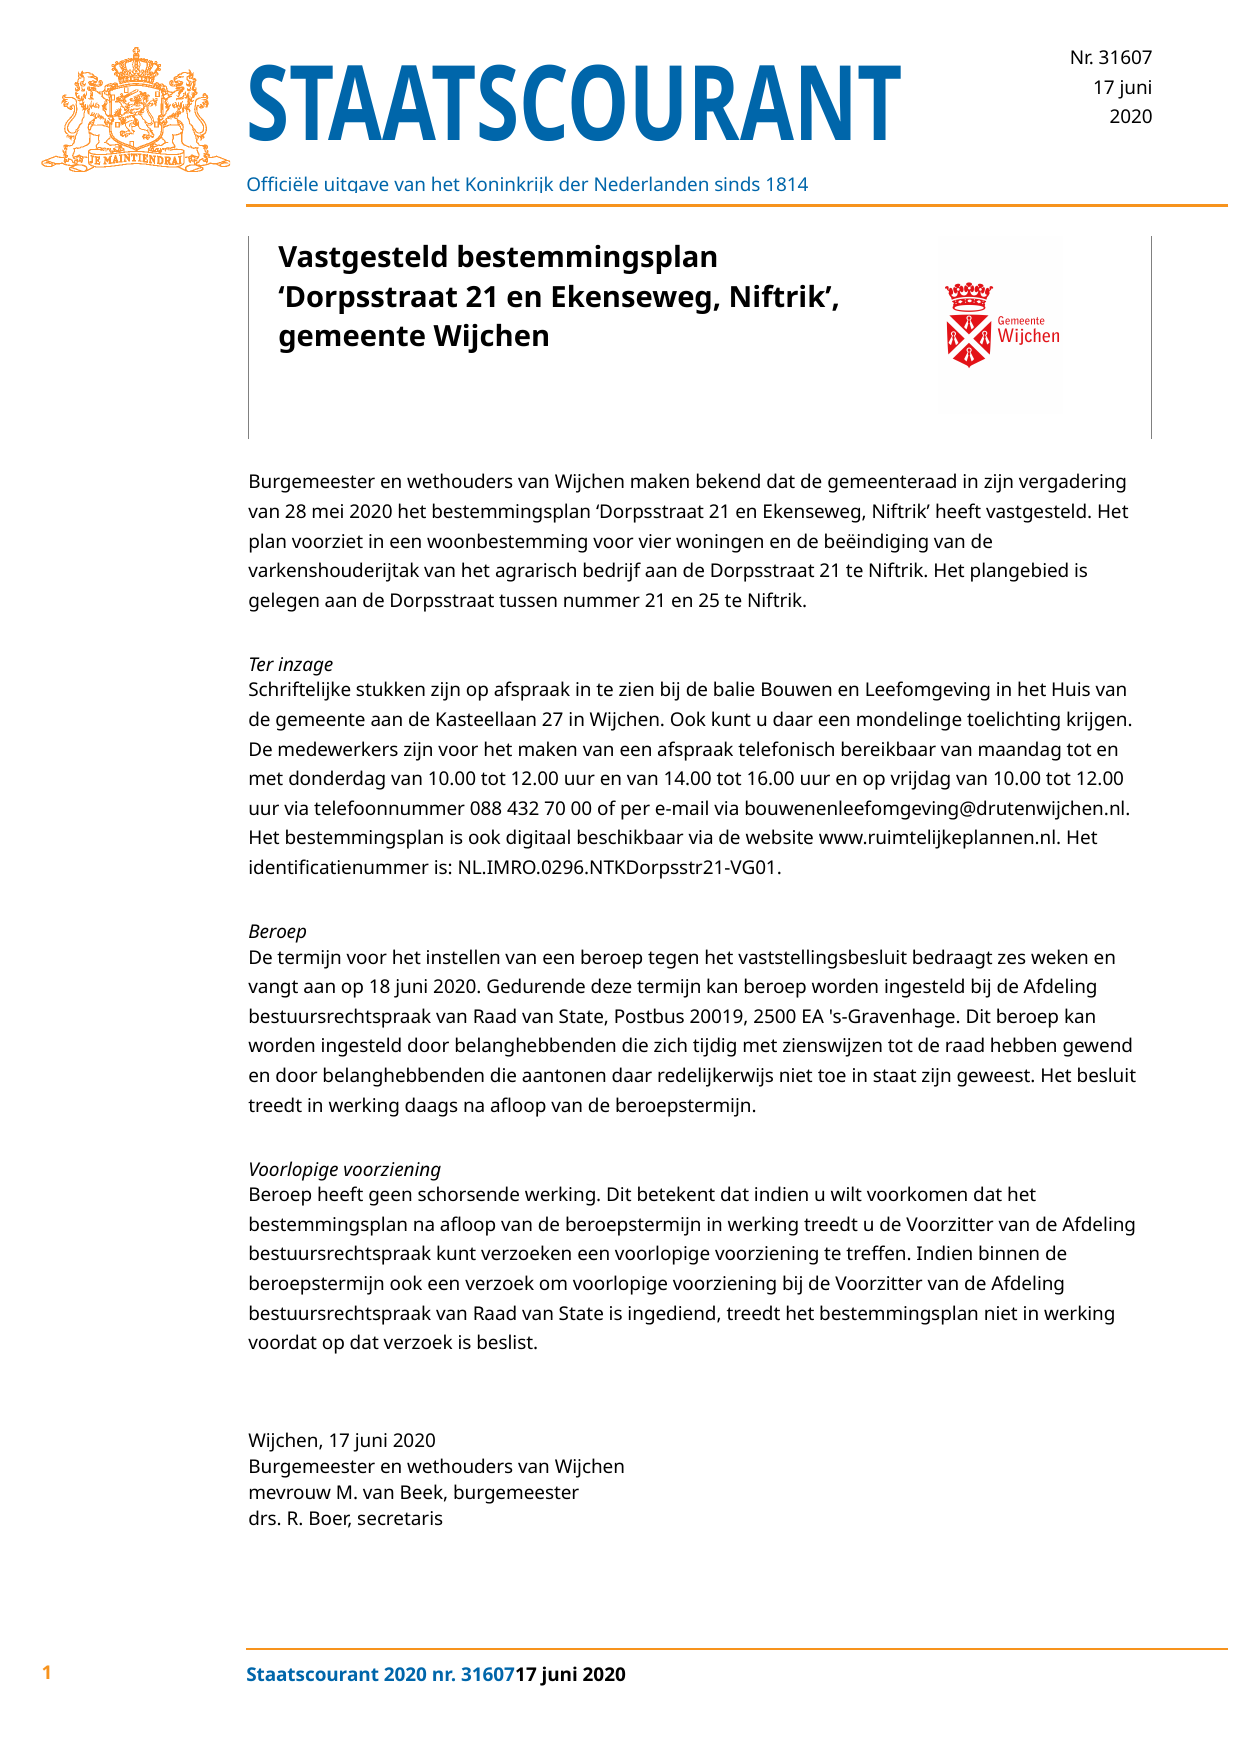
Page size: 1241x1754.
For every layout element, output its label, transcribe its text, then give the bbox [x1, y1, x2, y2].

text Beroep [248, 918, 1152, 944]
table_header Vastgesteld bestemmingsplan ‘Dorpsstraat 21 en Ekenseweg, Niftrik’, gemeente Wijchen [249, 236, 850, 439]
text Wijchen, 17 juni 2020 [248, 1428, 1152, 1453]
table_header [850, 236, 938, 413]
text Ter inzage [248, 651, 1152, 677]
picture [41, 47, 231, 172]
text Burgemeester en wethouders van Wijchen [248, 1453, 1152, 1479]
table_header [850, 414, 1151, 439]
text De termijn voor het instellen van een beroep tegen het vaststellingsbesluit bedraagt zes weken en vangt aan op 18 juni 2020. Gedurende deze termijn kan beroep worden ingesteld bij de Afdeling bestuursrechtspraak van Raad van State, Postbus 20019, 2500 EA 's-Gravenhage. Dit beroep kan worden ingesteld door belanghebbenden die zich tijdig met zienswijzen tot de raad hebben gewend en door belanghebbenden die aantonen daar redelijkerwijs niet toe in staat zijn geweest. Het besluit treedt in werking daags na afloop van de beroepstermijn. [248, 944, 1152, 1117]
text Schriftelijke stukken zijn op afspraak in te zien bij de balie Bouwen en Leefomgeving in het Huis van de gemeente aan de Kasteellaan 27 in Wijchen. Ook kunt u daar een mondelinge toelichting krijgen. De medewerkers zijn voor het maken van een afspraak telefonisch bereikbaar van maandag tot en met donderdag van 10.00 tot 12.00 uur en van 14.00 tot 16.00 uur en op vrijdag van 10.00 tot 12.00 uur via telefoonnummer 088 432 70 00 of per e-mail via bouwenenleefomgeving@drutenwijchen.nl. Het bestemmingsplan is ook digitaal beschikbaar via de website www.ruimtelijkeplannen.nl. Het identificatienummer is: NL.IMRO.0296.NTKDorpsstr21-VG01. [248, 677, 1152, 880]
table_header [1064, 236, 1151, 413]
text mevrouw M. van Beek, burgemeester [248, 1479, 1152, 1505]
text Voorlopige voorziening [248, 1156, 1152, 1181]
picture [938, 236, 1064, 414]
text drs. R. Boer, secretaris [248, 1505, 1152, 1531]
text Beroep heeft geen schorsende werking. Dit betekent dat indien u wilt voorkomen dat het bestemmingsplan na afloop van de beroepstermijn in werking treedt u de Voorzitter van de Afdeling bestuursrechtspraak kunt verzoeken een voorlopige voorziening te treffen. Indien binnen de beroepstermijn ook een verzoek om voorlopige voorziening bij de Voorzitter van de Afdeling bestuursrechtspraak van Raad van State is ingediend, treedt het bestemmingsplan niet in werking voordat op dat verzoek is beslist. [248, 1181, 1152, 1355]
text Burgemeester en wethouders van Wijchen maken bekend dat de gemeenteraad in zijn vergadering van 28 mei 2020 het bestemmingsplan ‘Dorpsstraat 21 en Ekenseweg, Niftrik’ heeft vastgesteld. Het plan voorziet in een woonbestemming voor vier woningen en de beëindiging van de varkenshouderijtak van het agrarisch bedrijf aan de Dorpsstraat 21 te Niftrik. Het plangebied is gelegen aan de Dorpsstraat tussen nummer 21 en 25 te Niftrik. [248, 469, 1152, 613]
